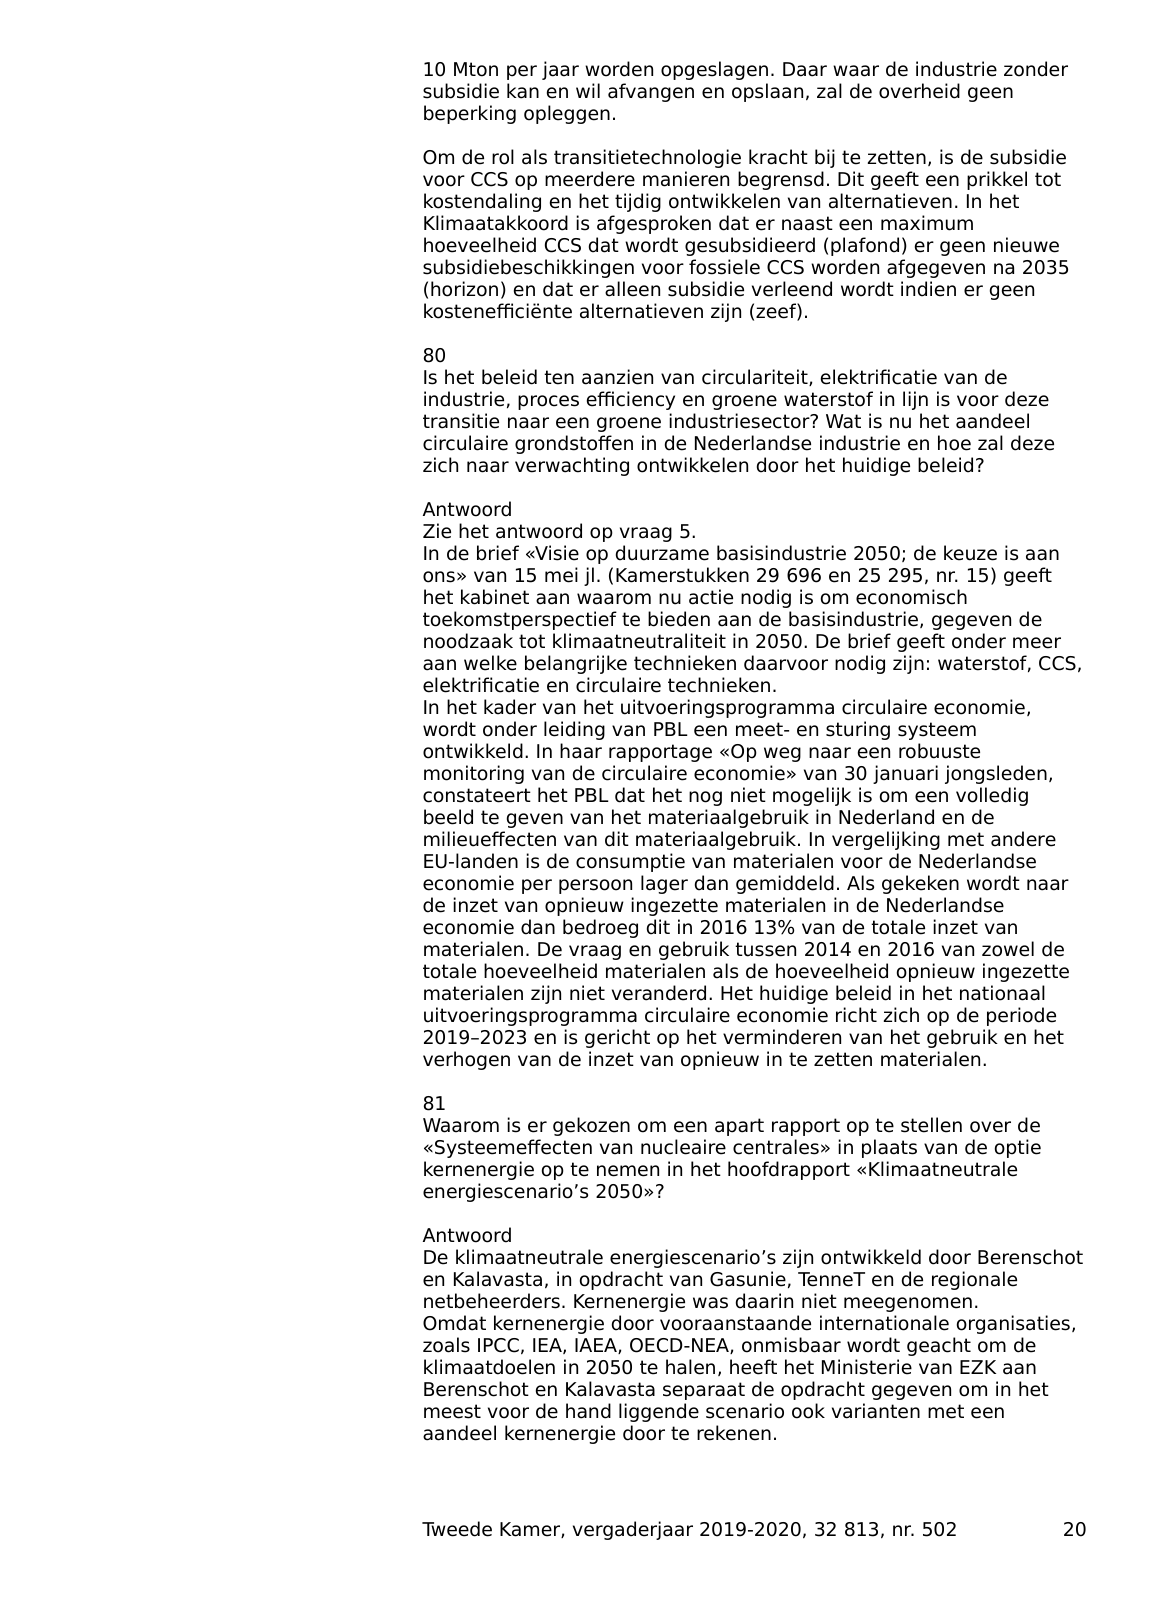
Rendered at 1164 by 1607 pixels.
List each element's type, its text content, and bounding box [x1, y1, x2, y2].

text Is het beleid ten aanzien van circulariteit, elektrificatie van de industrie, proces efficiency en groene waterstof in lijn is voor deze transitie naar een groene industriesector? Wat is nu het aandeel circulaire grondstoffen in de Nederlandse industrie en hoe zal deze zich naar verwachting ontwikkelen door het huidige beleid? [422, 367, 1087, 477]
text Omdat kernenergie door vooraanstaande internationale organisaties, zoals IPCC, IEA, IAEA, OECD-NEA, onmisbaar wordt geacht om de klimaatdoelen in 2050 te halen, heeft het Ministerie van EZK aan Berenschot en Kalavasta separaat de opdracht gegeven om in het meest voor de hand liggende scenario ook varianten met een aandeel kernenergie door te rekenen. [422, 1313, 1087, 1445]
text 80 [422, 345, 1087, 367]
text 81 [422, 1093, 1087, 1115]
text Waarom is er gekozen om een apart rapport op te stellen over de «Systeemeffecten van nucleaire centrales» in plaats van de optie kernenergie op te nemen in het hoofdrapport «Klimaatneutrale energiescenario’s 2050»? [422, 1115, 1087, 1203]
text 10 Mton per jaar worden opgeslagen. Daar waar de industrie zonder subsidie kan en wil afvangen en opslaan, zal de overheid geen beperking opleggen. [422, 59, 1087, 125]
text Antwoord [422, 1225, 1087, 1247]
text De klimaatneutrale energiescenario’s zijn ontwikkeld door Berenschot en Kalavasta, in opdracht van Gasunie, TenneT en de regionale netbeheerders. Kernenergie was daarin niet meegenomen. [422, 1247, 1087, 1313]
text Antwoord [422, 499, 1087, 521]
text Zie het antwoord op vraag 5. [422, 521, 1087, 543]
text In de brief «Visie op duurzame basisindustrie 2050; de keuze is aan ons» van 15 mei jl. (Kamerstukken 29 696 en 25 295, nr. 15) geeft het kabinet aan waarom nu actie nodig is om economisch toekomstperspectief te bieden aan de basisindustrie, gegeven de noodzaak tot klimaatneutraliteit in 2050. De brief geeft onder meer aan welke belangrijke technieken daarvoor nodig zijn: waterstof, CCS, elektrificatie en circulaire technieken. [422, 543, 1087, 697]
text Om de rol als transitietechnologie kracht bij te zetten, is de subsidie voor CCS op meerdere manieren begrensd. Dit geeft een prikkel tot kostendaling en het tijdig ontwikkelen van alternatieven. In het Klimaatakkoord is afgesproken dat er naast een maximum hoeveelheid CCS dat wordt gesubsidieerd (plafond) er geen nieuwe subsidiebeschikkingen voor fossiele CCS worden afgegeven na 2035 (horizon) en dat er alleen subsidie verleend wordt indien er geen kostenefficiënte alternatieven zijn (zeef). [422, 147, 1087, 323]
text In het kader van het uitvoeringsprogramma circulaire economie, wordt onder leiding van PBL een meet- en sturing systeem ontwikkeld. In haar rapportage «Op weg naar een robuuste monitoring van de circulaire economie» van 30 januari jongsleden, constateert het PBL dat het nog niet mogelijk is om een volledig beeld te geven van het materiaalgebruik in Nederland en de milieueffecten van dit materiaalgebruik. In vergelijking met andere EU-landen is de consumptie van materialen voor de Nederlandse economie per persoon lager dan gemiddeld. Als gekeken wordt naar de inzet van opnieuw ingezette materialen in de Nederlandse economie dan bedroeg dit in 2016 13% van de totale inzet van materialen. De vraag en gebruik tussen 2014 en 2016 van zowel de totale hoeveelheid materialen als de hoeveelheid opnieuw ingezette materialen zijn niet veranderd. Het huidige beleid in het nationaal uitvoeringsprogramma circulaire economie richt zich op de periode 2019–2023 en is gericht op het verminderen van het gebruik en het verhogen van de inzet van opnieuw in te zetten materialen. [422, 697, 1087, 1071]
